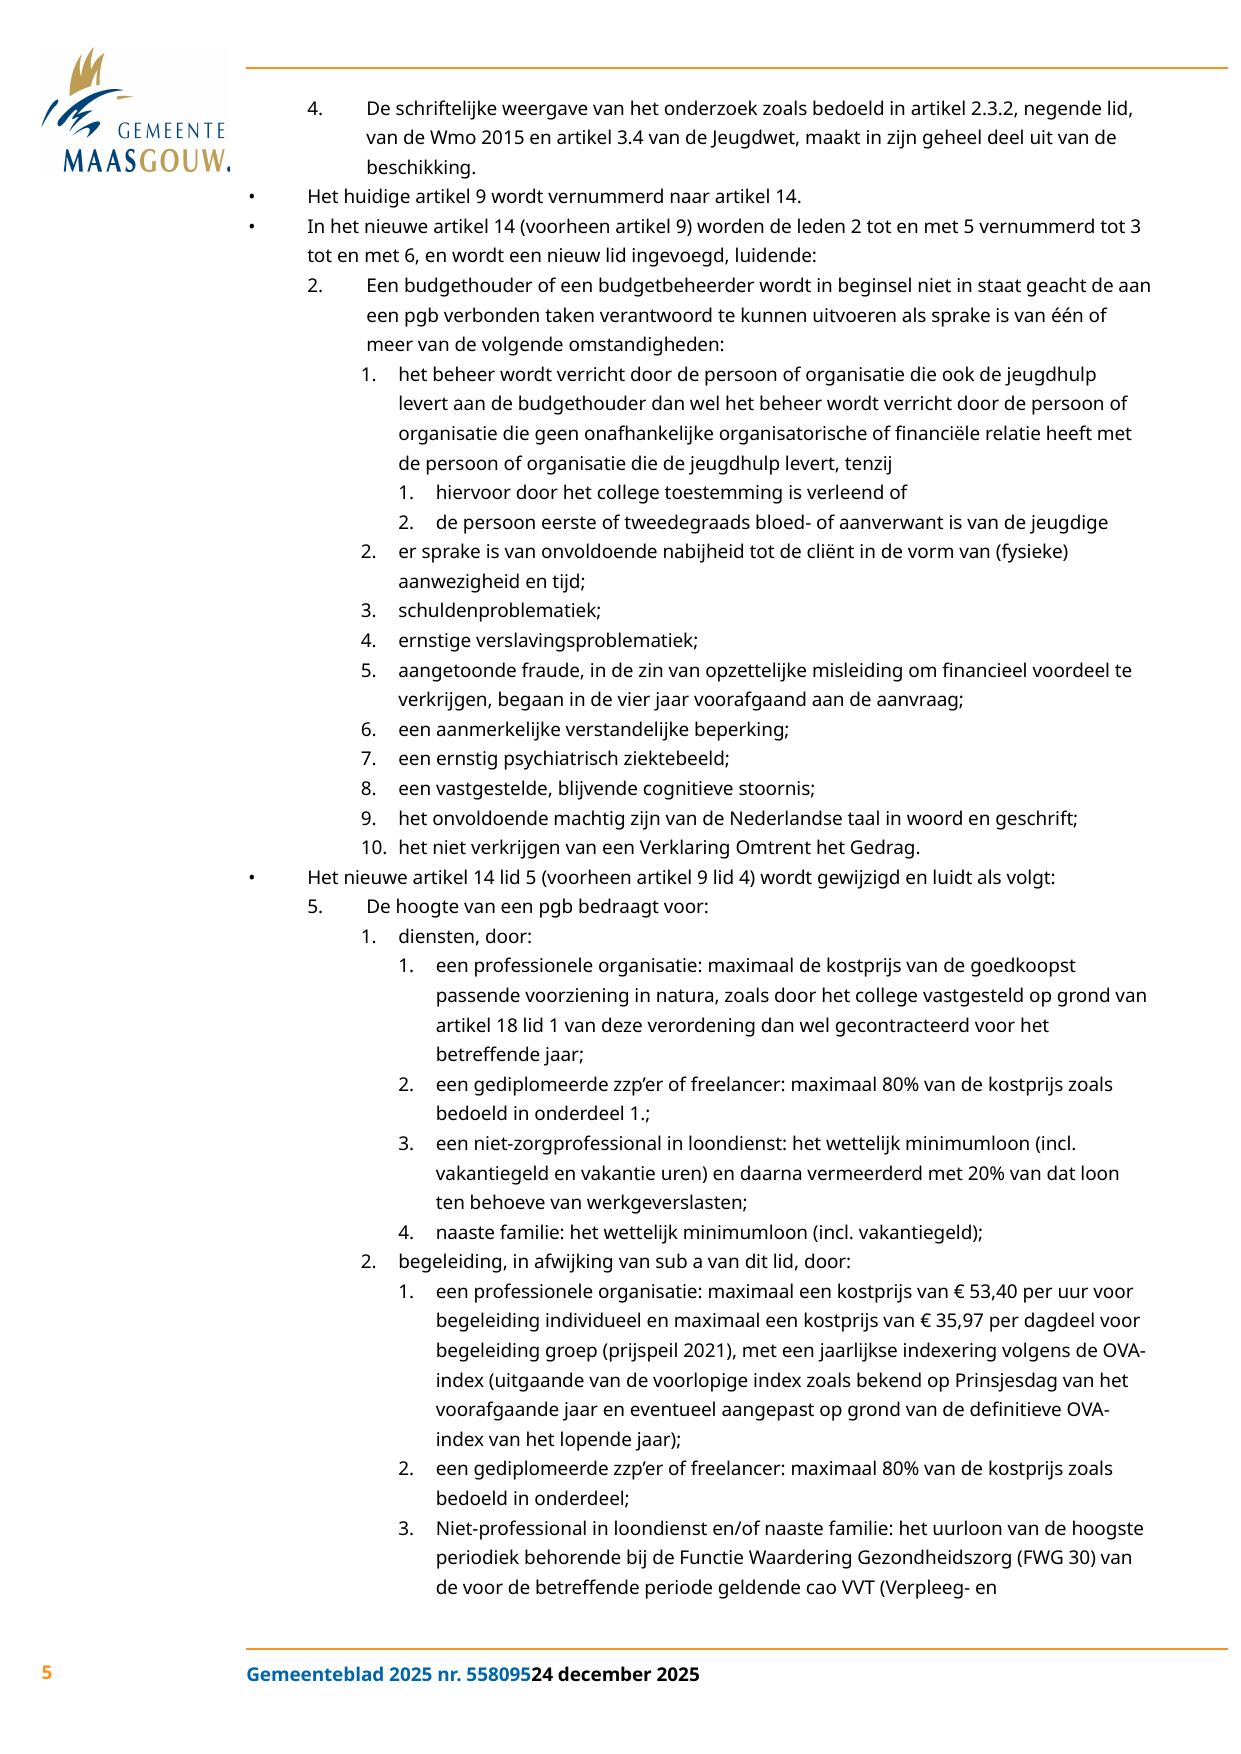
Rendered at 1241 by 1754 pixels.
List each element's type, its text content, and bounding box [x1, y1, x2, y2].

list ernstige verslavingsproblematiek; [361, 627, 1152, 653]
list het niet verkrijgen van een Verklaring Omtrent het Gedrag. [361, 834, 1152, 860]
list een professionele organisatie: maximaal een kostprijs van € 53,40 per uur voor begeleiding individueel en maximaal een kostprijs van € 35,97 per dagdeel voor begeleiding groep (prijspeil 2021), met een jaarlijkse indexering volgens de OVA-index (uitgaande van de voorlopige index zoals bekend op Prinsjesdag van het voorafgaande jaar en eventueel aangepast op grond van de definitieve OVA-index van het lopende jaar); [398, 1278, 1152, 1452]
list In het nieuwe artikel 14 (voorheen artikel 9) worden de leden 2 tot en met 5 vernummerd tot 3 tot en met 6, en wordt een nieuw lid ingevoegd, luidende: [248, 213, 1152, 268]
list Het nieuwe artikel 14 lid 5 (voorheen artikel 9 lid 4) wordt gewijzigd en luidt als volgt: [248, 864, 1152, 890]
list aangetoonde fraude, in de zin van opzettelijke misleiding om financieel voordeel te verkrijgen, begaan in de vier jaar voorafgaand aan de aanvraag; [361, 657, 1152, 712]
list een professionele organisatie: maximaal de kostprijs van de goedkoopst passende voorziening in natura, zoals door het college vastgesteld op grond van artikel 18 lid 1 van deze verordening dan wel gecontracteerd voor het betreffende jaar; [398, 953, 1152, 1067]
list Een budgethouder of een budgetbeheerder wordt in beginsel niet in staat geacht de aan een pgb verbonden taken verantwoord te kunnen uitvoeren als sprake is van één of meer van de volgende omstandigheden: [307, 272, 1152, 357]
list een vastgestelde, blijvende cognitieve stoornis; [361, 775, 1152, 801]
list Niet-professional in loondienst en/of naaste familie: het uurloon van de hoogste periodiek behorende bij de Functie Waardering Gezondheidszorg (FWG 30) van de voor de betreffende periode geldende cao VVT (Verpleeg- en [398, 1515, 1152, 1600]
list het beheer wordt verricht door de persoon of organisatie die ook de jeugdhulp levert aan de budgethouder dan wel het beheer wordt verricht door de persoon of organisatie die geen onafhankelijke organisatorische of financiële relatie heeft met de persoon of organisatie die de jeugdhulp levert, tenzij [361, 361, 1152, 476]
list Het huidige artikel 9 wordt vernummerd naar artikel 14. [248, 183, 1152, 209]
list een gediplomeerde zzp’er of freelancer: maximaal 80% van de kostprijs zoals bedoeld in onderdeel; [398, 1456, 1152, 1511]
list De schriftelijke weergave van het onderzoek zoals bedoeld in artikel 2.3.2, negende lid, van de Wmo 2015 en artikel 3.4 van de Jeugdwet, maakt in zijn geheel deel uit van de beschikking. [307, 95, 1152, 180]
list een niet-zorgprofessional in loondienst: het wettelijk minimumloon (incl. vakantiegeld en vakantie uren) en daarna vermeerderd met 20% van dat loon ten behoeve van werkgeverslasten; [398, 1130, 1152, 1215]
list de persoon eerste of tweedegraads bloed- of aanverwant is van de jeugdige [398, 509, 1152, 535]
picture [41, 47, 231, 172]
list er sprake is van onvoldoende nabijheid tot de cliënt in de vorm van (fysieke) aanwezigheid en tijd; [361, 538, 1152, 594]
list het onvoldoende machtig zijn van de Nederlandse taal in woord en geschrift; [361, 805, 1152, 831]
list De hoogte van een pgb bedraagt voor: [307, 893, 1152, 919]
list naaste familie: het wettelijk minimumloon (incl. vakantiegeld); [398, 1219, 1152, 1245]
list een gediplomeerde zzp’er of freelancer: maximaal 80% van de kostprijs zoals bedoeld in onderdeel 1.; [398, 1071, 1152, 1126]
list begeleiding, in afwijking van sub a van dit lid, door: [361, 1248, 1152, 1274]
list een aanmerkelijke verstandelijke beperking; [361, 716, 1152, 742]
list hiervoor door het college toestemming is verleend of [398, 479, 1152, 505]
list schuldenproblematiek; [361, 598, 1152, 623]
list een ernstig psychiatrisch ziektebeeld; [361, 746, 1152, 771]
list diensten, door: [361, 923, 1152, 949]
